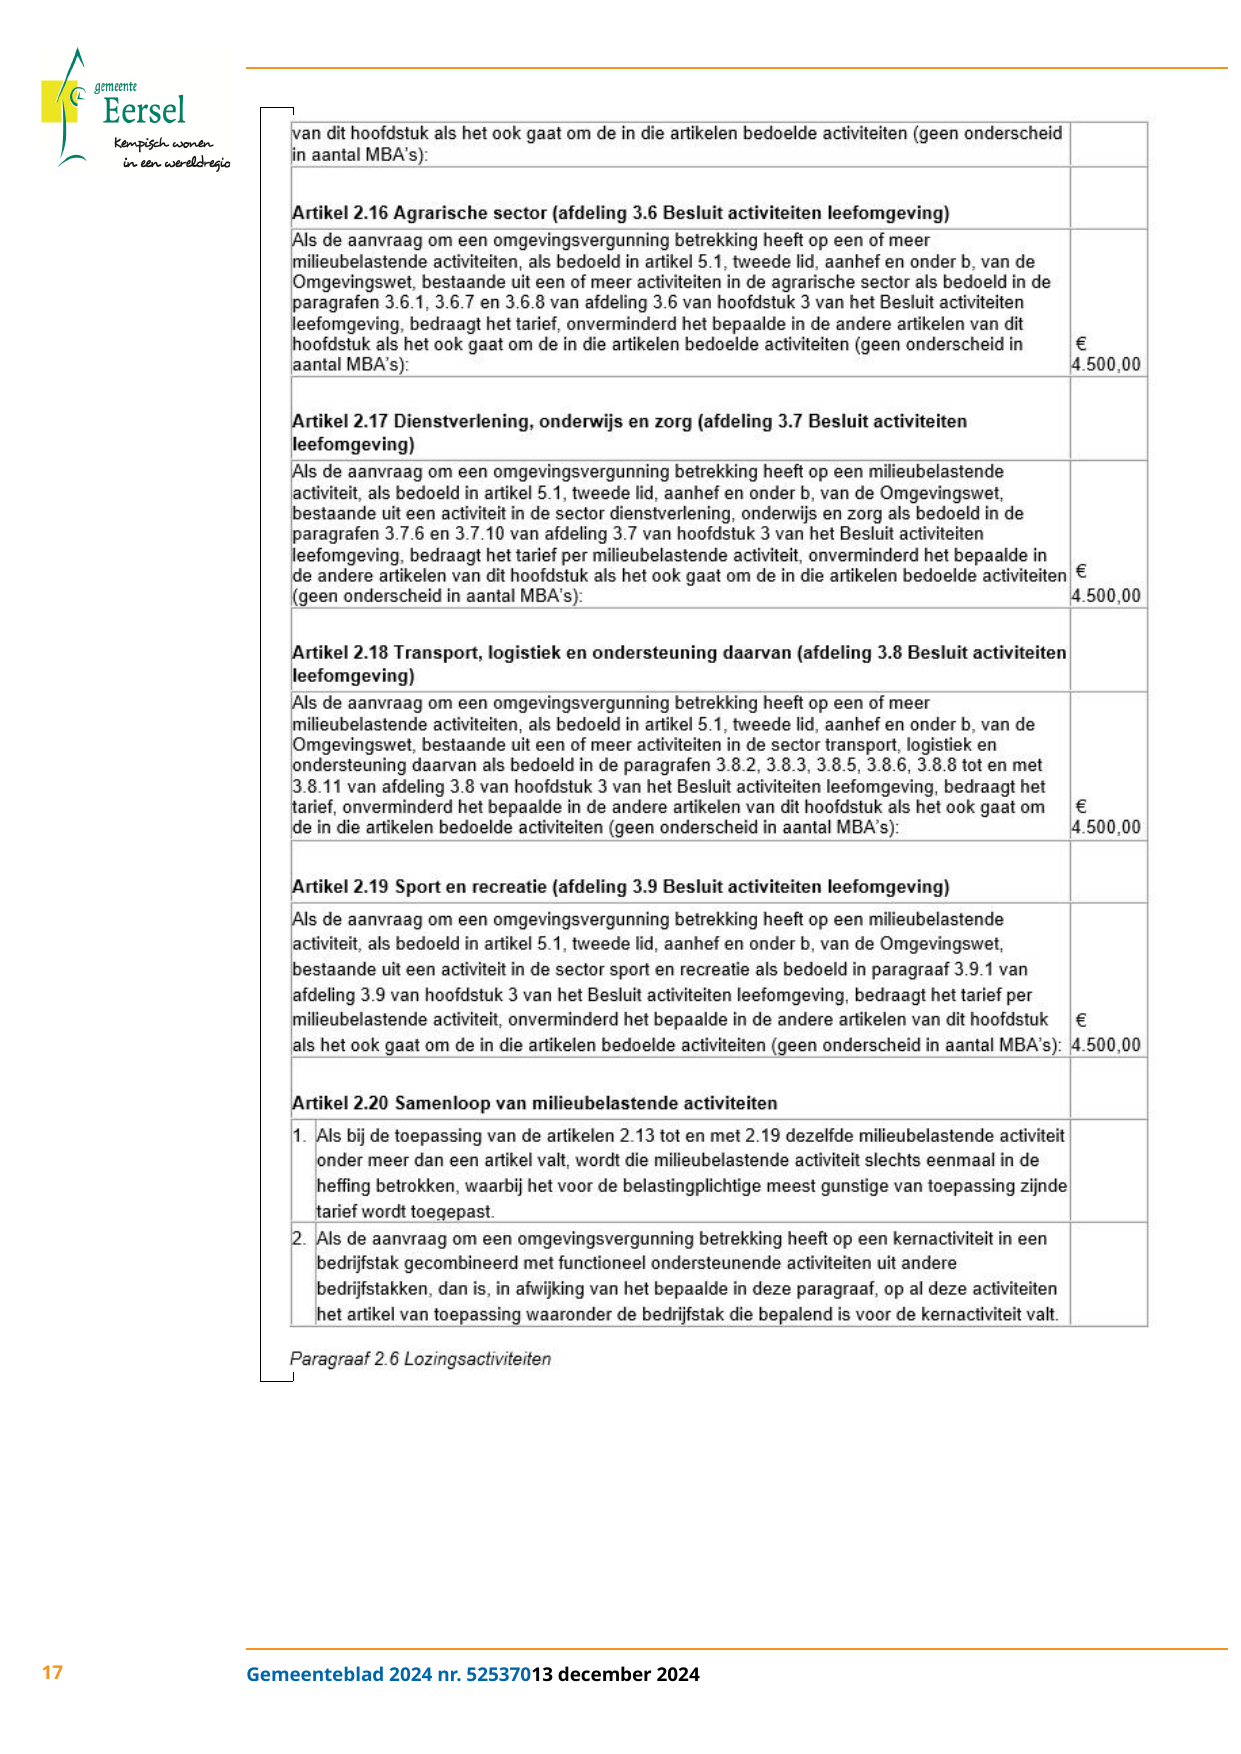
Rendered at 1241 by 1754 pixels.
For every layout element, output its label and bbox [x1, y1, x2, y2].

picture [268, 115, 1173, 1372]
picture [41, 47, 231, 172]
